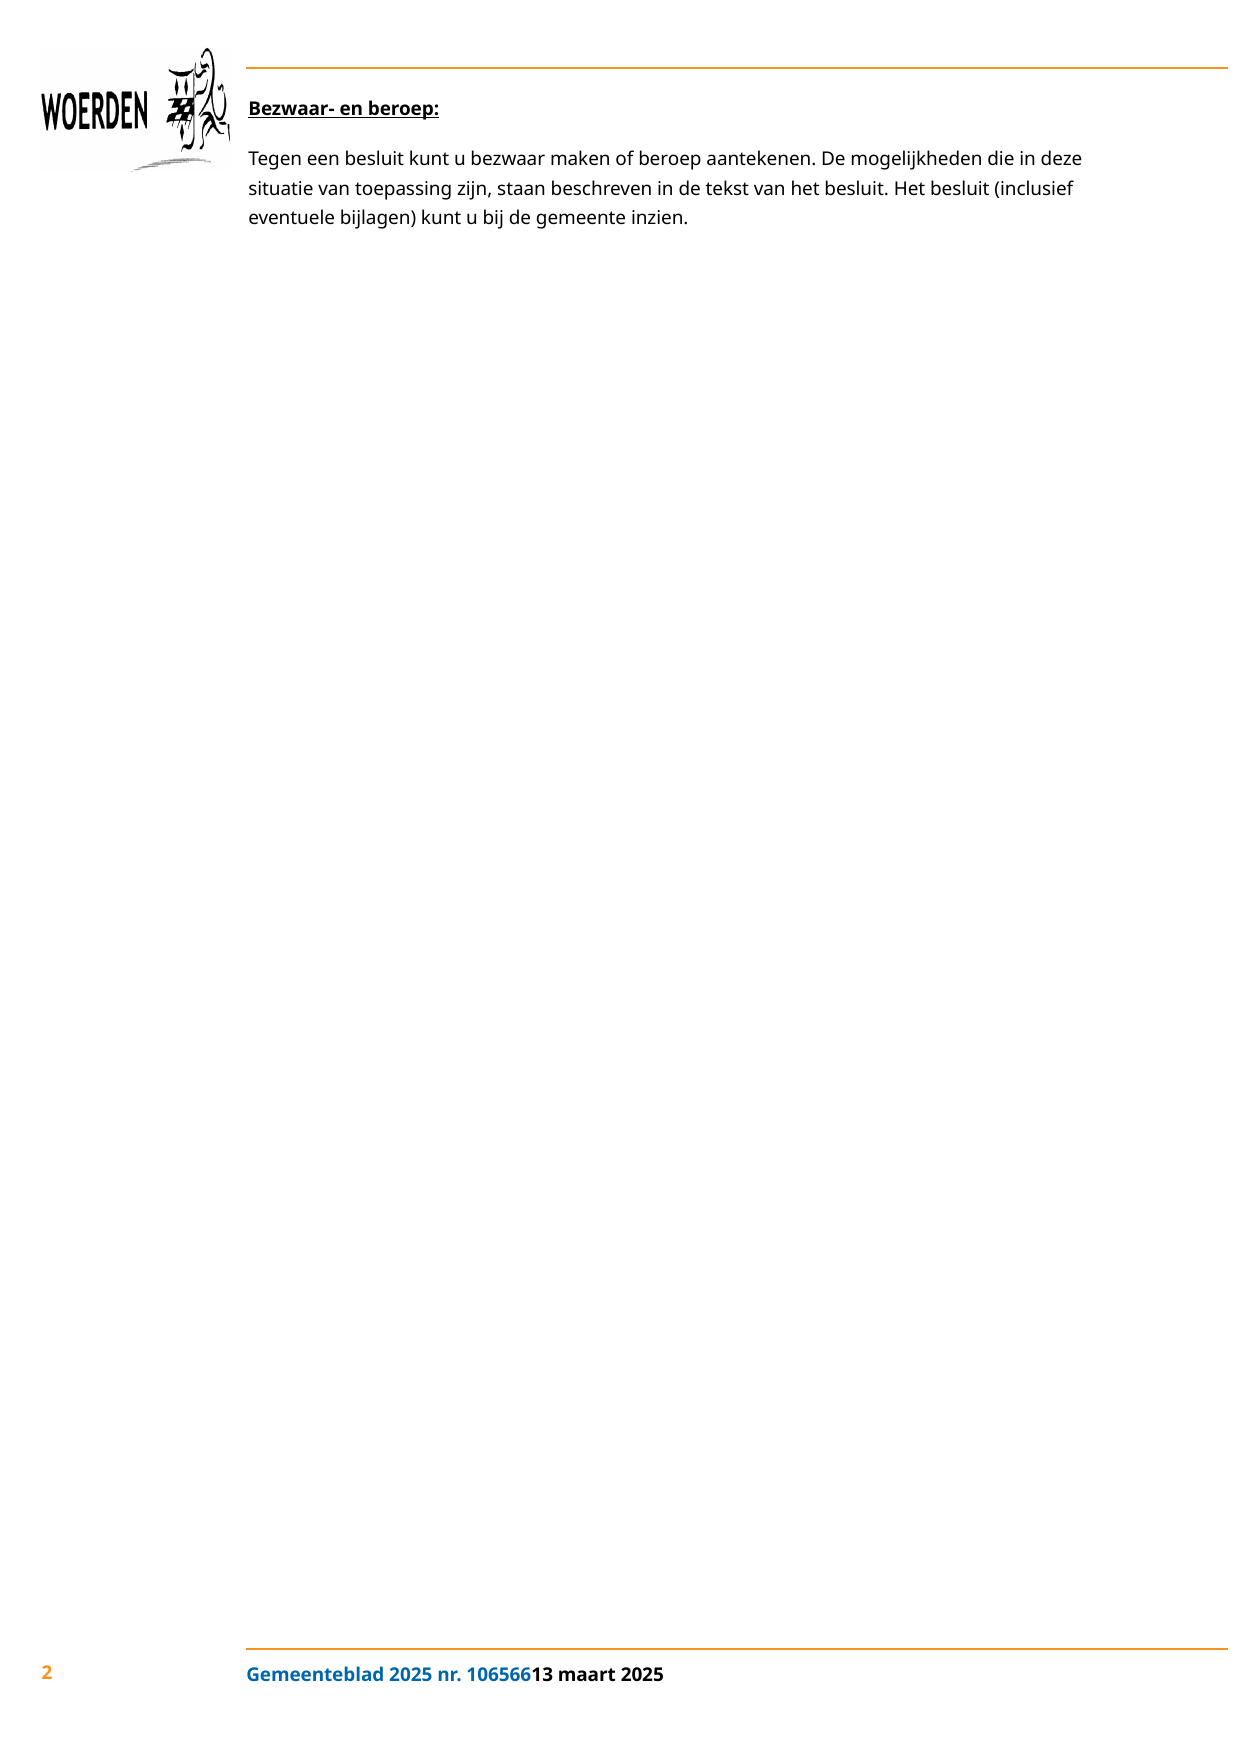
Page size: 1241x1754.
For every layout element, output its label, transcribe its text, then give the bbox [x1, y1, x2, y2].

picture [41, 47, 231, 172]
text Tegen een besluit kunt u bezwaar maken of beroep aantekenen. De mogelijkheden die in deze situatie van toepassing zijn, staan beschreven in de tekst van het besluit. Het besluit (inclusief eventuele bijlagen) kunt u bij de gemeente inzien. [248, 145, 1152, 230]
text Bezwaar- en beroep: [248, 95, 1152, 121]
